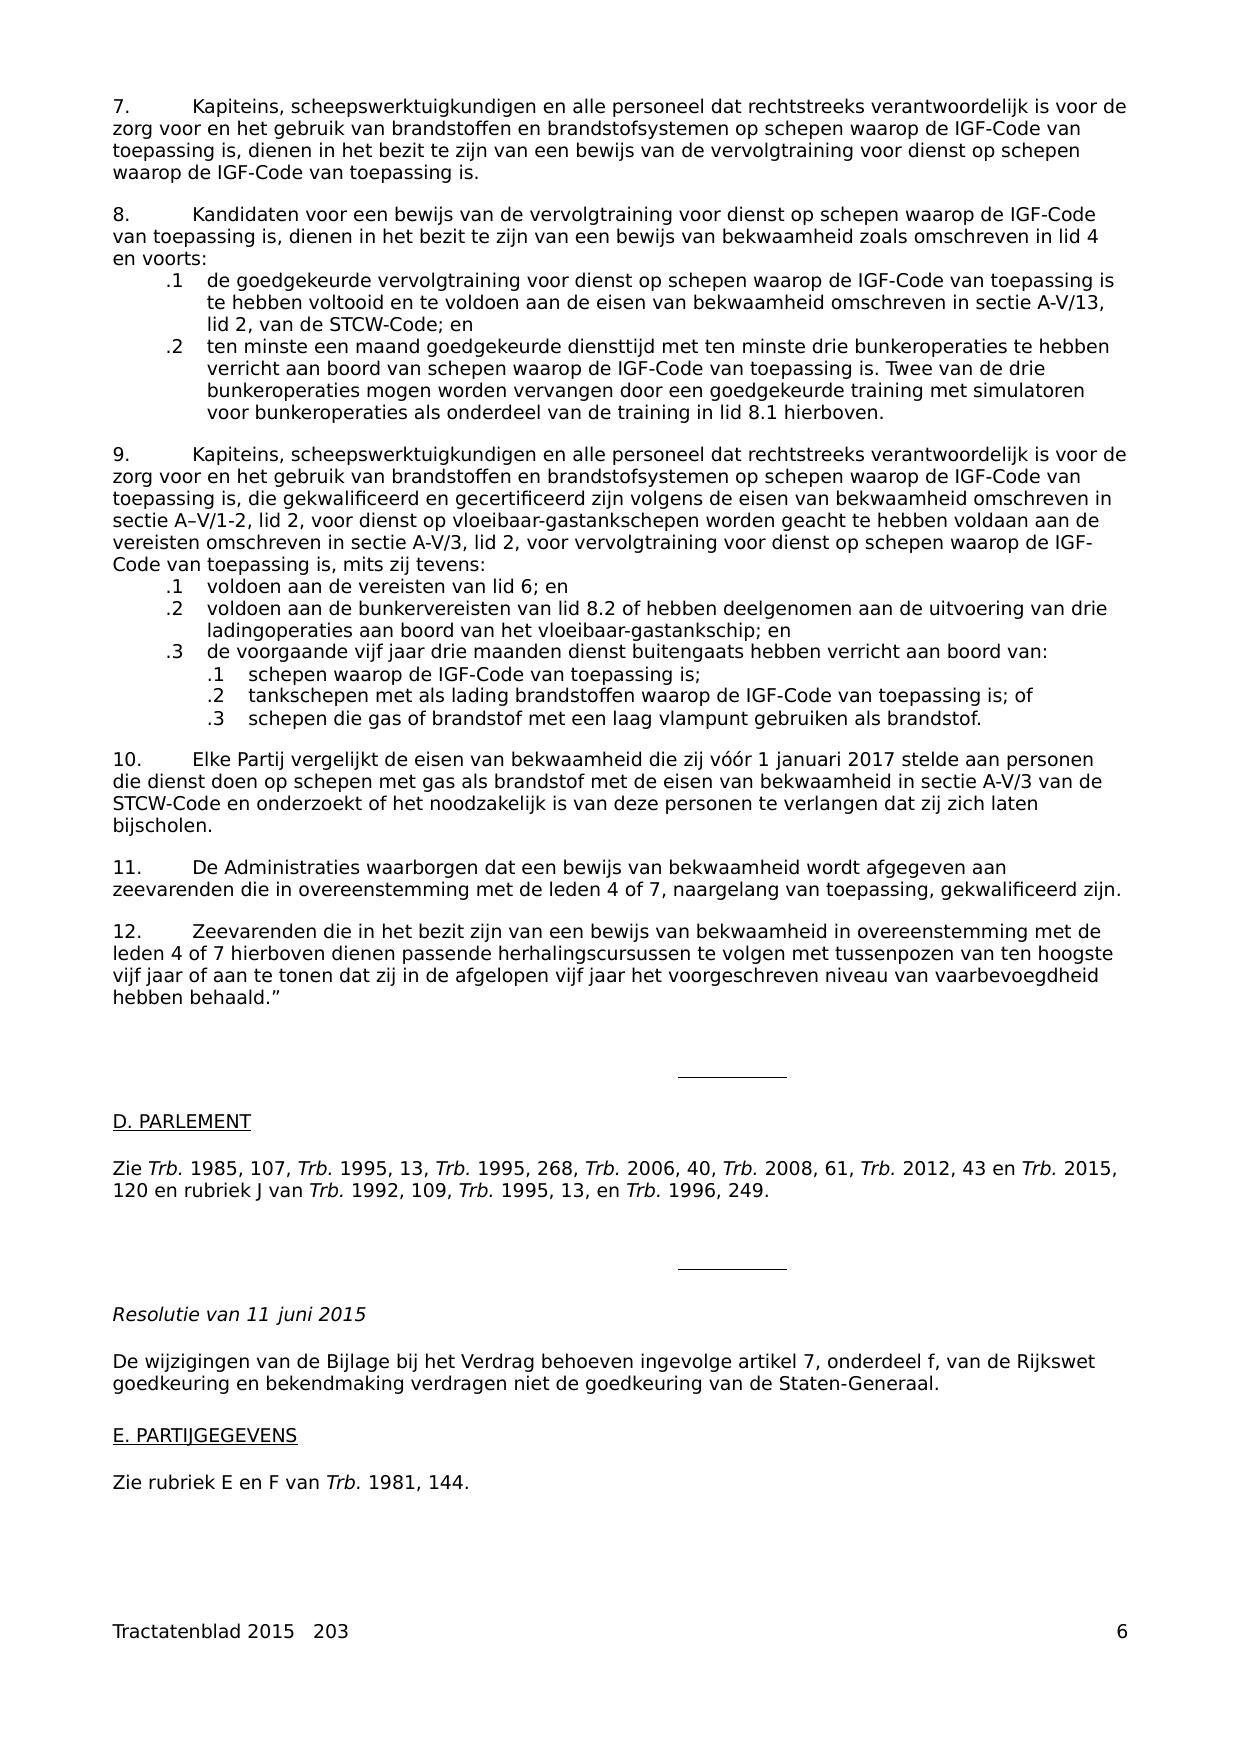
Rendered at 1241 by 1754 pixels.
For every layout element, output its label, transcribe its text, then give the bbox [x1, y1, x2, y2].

text 12. Zeevarenden die in het bezit zijn van een bewijs van bekwaamheid in overeenstemming met de leden 4 of 7 hierboven dienen passende herhalingscursussen te volgen met tussenpozen van ten hoogste vijf jaar of aan te tonen dat zij in de afgelopen vijf jaar het voorgeschreven niveau van vaarbevoegdheid hebben behaald.” [112, 921, 1128, 1009]
text .3 schepen die gas of brandstof met een laag vlampunt gebruiken als brandstof. [207, 707, 1128, 729]
text .2 ten minste een maand goedgekeurde diensttijd met ten minste drie bunkeroperaties te hebben verricht aan boord van schepen waarop de IGF-Code van toepassing is. Twee van de drie bunkeroperaties mogen worden vervangen door een goedgekeurde training met simulatoren voor bunkeroperaties als onderdeel van de training in lid 8.1 hierboven. [165, 336, 1128, 424]
text 11. De Administraties waarborgen dat een bewijs van bekwaamheid wordt afgegeven aan zeevarenden die in overeenstemming met de leden 4 of 7, naargelang van toepassing, gekwalificeerd zijn. [112, 857, 1128, 901]
text .1 schepen waarop de IGF-Code van toepassing is; [207, 663, 1128, 685]
text De wijzigingen van de Bijlage bij het Verdrag behoeven ingevolge artikel 7, onderdeel f, van de Rijkswet goedkeuring en bekendmaking verdragen niet de goedkeuring van de Staten-Generaal. [112, 1351, 1128, 1395]
text .2 voldoen aan de bunkervereisten van lid 8.2 of hebben deelgenomen aan de uitvoering van drie ladingoperaties aan boord van het vloeibaar-gastankschip; en [165, 597, 1128, 641]
text 9. Kapiteins, scheepswerktuigkundigen en alle personeel dat rechtstreeks verantwoordelijk is voor de zorg voor en het gebruik van brandstoffen en brandstofsystemen op schepen waarop de IGF-Code van toepassing is, die gekwalificeerd en gecertificeerd zijn volgens de eisen van bekwaamheid omschreven in sectie A–V/1-2, lid 2, voor dienst op vloeibaar-gastankschepen worden geacht te hebben voldaan aan de vereisten omschreven in sectie A-V/3, lid 2, voor vervolgtraining voor dienst op schepen waarop de IGF-Code van toepassing is, mits zij tevens: [112, 444, 1128, 576]
text 10. Elke Partij vergelijkt de eisen van bekwaamheid die zij vóór 1 januari 2017 stelde aan personen die dienst doen op schepen met gas als brandstof met de eisen van bekwaamheid in sectie A-V/3 van de STCW-Code en onderzoekt of het noodzakelijk is van deze personen te verlangen dat zij zich laten bijscholen. [112, 749, 1128, 837]
text Zie Trb. 1985, 107, Trb. 1995, 13, Trb. 1995, 268, Trb. 2006, 40, Trb. 2008, 61, Trb. 2012, 43 en Trb. 2015, 120 en rubriek J van Trb. 1992, 109, Trb. 1995, 13, en Trb. 1996, 249. [112, 1158, 1128, 1202]
text 7. Kapiteins, scheepswerktuigkundigen en alle personeel dat rechtstreeks verantwoordelijk is voor de zorg voor en het gebruik van brandstoffen en brandstofsystemen op schepen waarop de IGF-Code van toepassing is, dienen in het bezit te zijn van een bewijs van de vervolgtraining voor dienst op schepen waarop de IGF-Code van toepassing is. [112, 96, 1128, 184]
subtitle D. PARLEMENT [112, 1111, 1128, 1133]
text .3 de voorgaande vijf jaar drie maanden dienst buitengaats hebben verricht aan boord van: [165, 641, 1128, 663]
text Zie rubriek E en F van Trb. 1981, 144. [112, 1472, 1128, 1494]
text .1 de goedgekeurde vervolgtraining voor dienst op schepen waarop de IGF-Code van toepassing is te hebben voltooid en te voldoen aan de eisen van bekwaamheid omschreven in sectie A-V/13, lid 2, van de STCW-Code; en [165, 270, 1128, 336]
text .1 voldoen aan de vereisten van lid 6; en [165, 576, 1128, 597]
subtitle Resolutie van 11 juni 2015 [112, 1304, 1128, 1326]
subtitle E. PARTIJGEGEVENS [112, 1425, 1128, 1447]
text .2 tankschepen met als lading brandstoffen waarop de IGF-Code van toepassing is; of [207, 685, 1128, 707]
text 8. Kandidaten voor een bewijs van de vervolgtraining voor dienst op schepen waarop de IGF-Code van toepassing is, dienen in het bezit te zijn van een bewijs van bekwaamheid zoals omschreven in lid 4 en voorts: [112, 204, 1128, 270]
